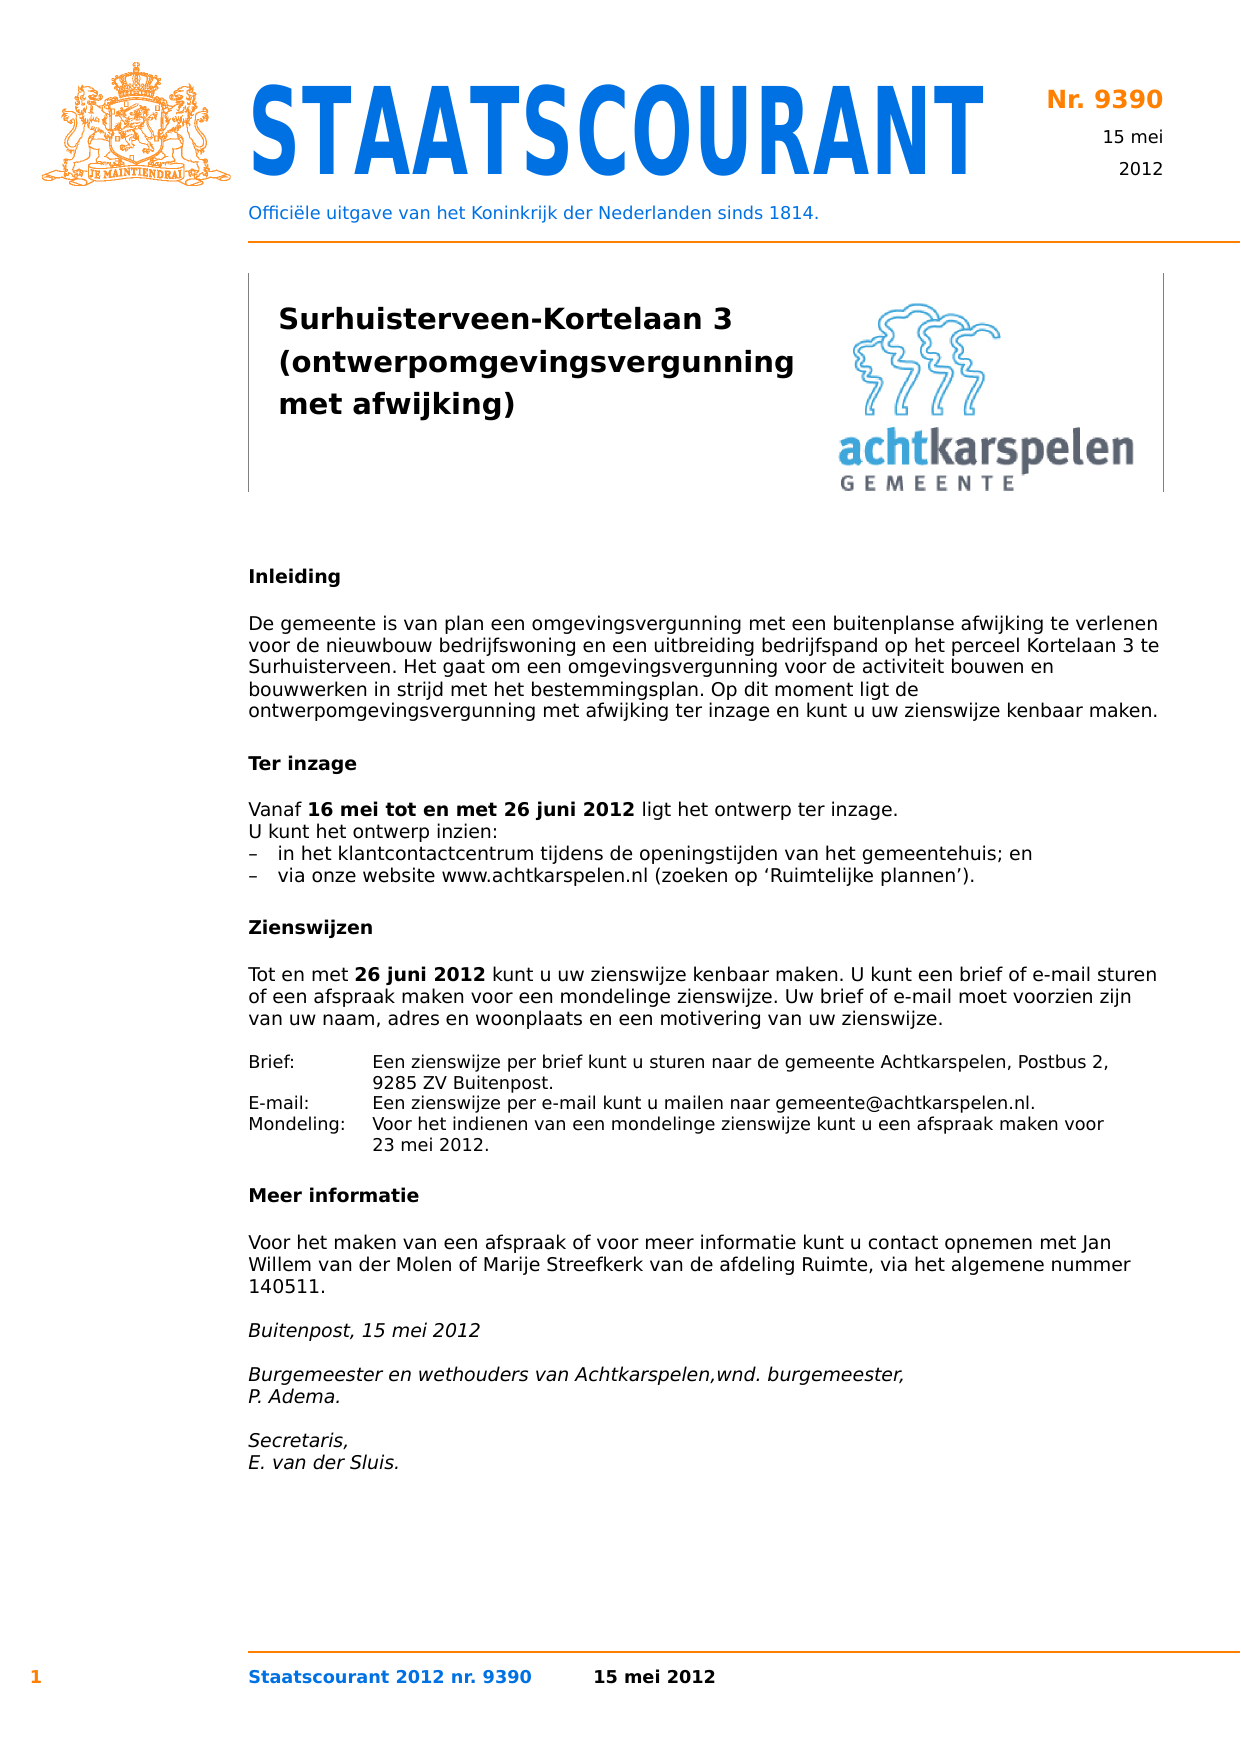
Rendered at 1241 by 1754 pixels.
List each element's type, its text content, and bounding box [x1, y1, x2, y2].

text Buitenpost, 15 mei 2012 [248, 1320, 1163, 1342]
table_cell Officiële uitgave van het Koninkrijk der Nederlanden sinds 1814. [248, 203, 1240, 241]
text Vanaf 16 mei tot en met 26 juni 2012 ligt het ontwerp ter inzage. [248, 799, 1163, 821]
subtitle Surhuisterveen-Kortelaan 3 (ontwerpomgevingsvergunning met afwijking) [249, 273, 1163, 492]
text De gemeente is van plan een omgevingsvergunning met een buitenplanse afwijking te verlenen voor de nieuwbouw bedrijfswoning en een uitbreiding bedrijfspand op het perceel Kortelaan 3 te Surhuisterveen. Het gaat om een omgevingsvergunning voor de activiteit bouwen en bouwwerken in strijd met het bestemmingsplan. Op dit moment ligt de ontwerpomgevingsvergunning met afwijking ter inzage en kunt u uw zienswijze kenbaar maken. [248, 612, 1163, 722]
table_header Nr. 9390 [998, 62, 1240, 121]
subtitle Ter inzage [248, 752, 1163, 774]
subtitle Inleiding [248, 566, 1163, 587]
table_cell Een zienswijze per e-mail kunt u mailen naar gemeente@achtkarspelen.nl. [366, 1093, 1163, 1114]
table_cell Mondeling: [248, 1114, 366, 1155]
table_cell E-mail: [248, 1093, 366, 1114]
text – via onze website www.achtkarspelen.nl (zoeken op ‘Ruimtelijke plannen’). [248, 865, 1163, 887]
text U kunt het ontwerp inzien: [248, 821, 1163, 843]
text Tot en met 26 juni 2012 kunt u uw zienswijze kenbaar maken. U kunt een brief of e-mail sturen of een afspraak maken voor een mondelinge zienswijze. Uw brief of e-mail moet voorzien zijn van uw naam, adres en woonplaats en een motivering van uw zienswijze. [248, 964, 1163, 1030]
picture [838, 302, 1134, 492]
text Secretaris, E. van der Sluis. [248, 1430, 1163, 1474]
subtitle Meer informatie [248, 1185, 1163, 1207]
table_header Een zienswijze per brief kunt u sturen naar de gemeente Achtkarspelen, Postbus 2, 9285 ZV Buitenpost. [366, 1052, 1163, 1093]
table_cell 15 mei [998, 121, 1240, 153]
table_header Brief: [248, 1052, 366, 1093]
table_cell Voor het indienen van een mondelinge zienswijze kunt u een afspraak maken voor 23 mei 2012. [366, 1114, 1163, 1155]
subtitle Zienswijzen [248, 917, 1163, 939]
table_header [25, 62, 248, 241]
table_cell 2012 [998, 153, 1240, 203]
picture [41, 62, 231, 186]
text Burgemeester en wethouders van Achtkarspelen,wnd. burgemeester, P. Adema. [248, 1364, 1163, 1408]
text Voor het maken van een afspraak of voor meer informatie kunt u contact opnemen met Jan Willem van der Molen of Marije Streefkerk van de afdeling Ruimte, via het algemene nummer 140511. [248, 1232, 1163, 1298]
text – in het klantcontactcentrum tijdens de openingstijden van het gemeentehuis; en [248, 843, 1163, 865]
table_header STAATSCOURANT [248, 62, 998, 203]
